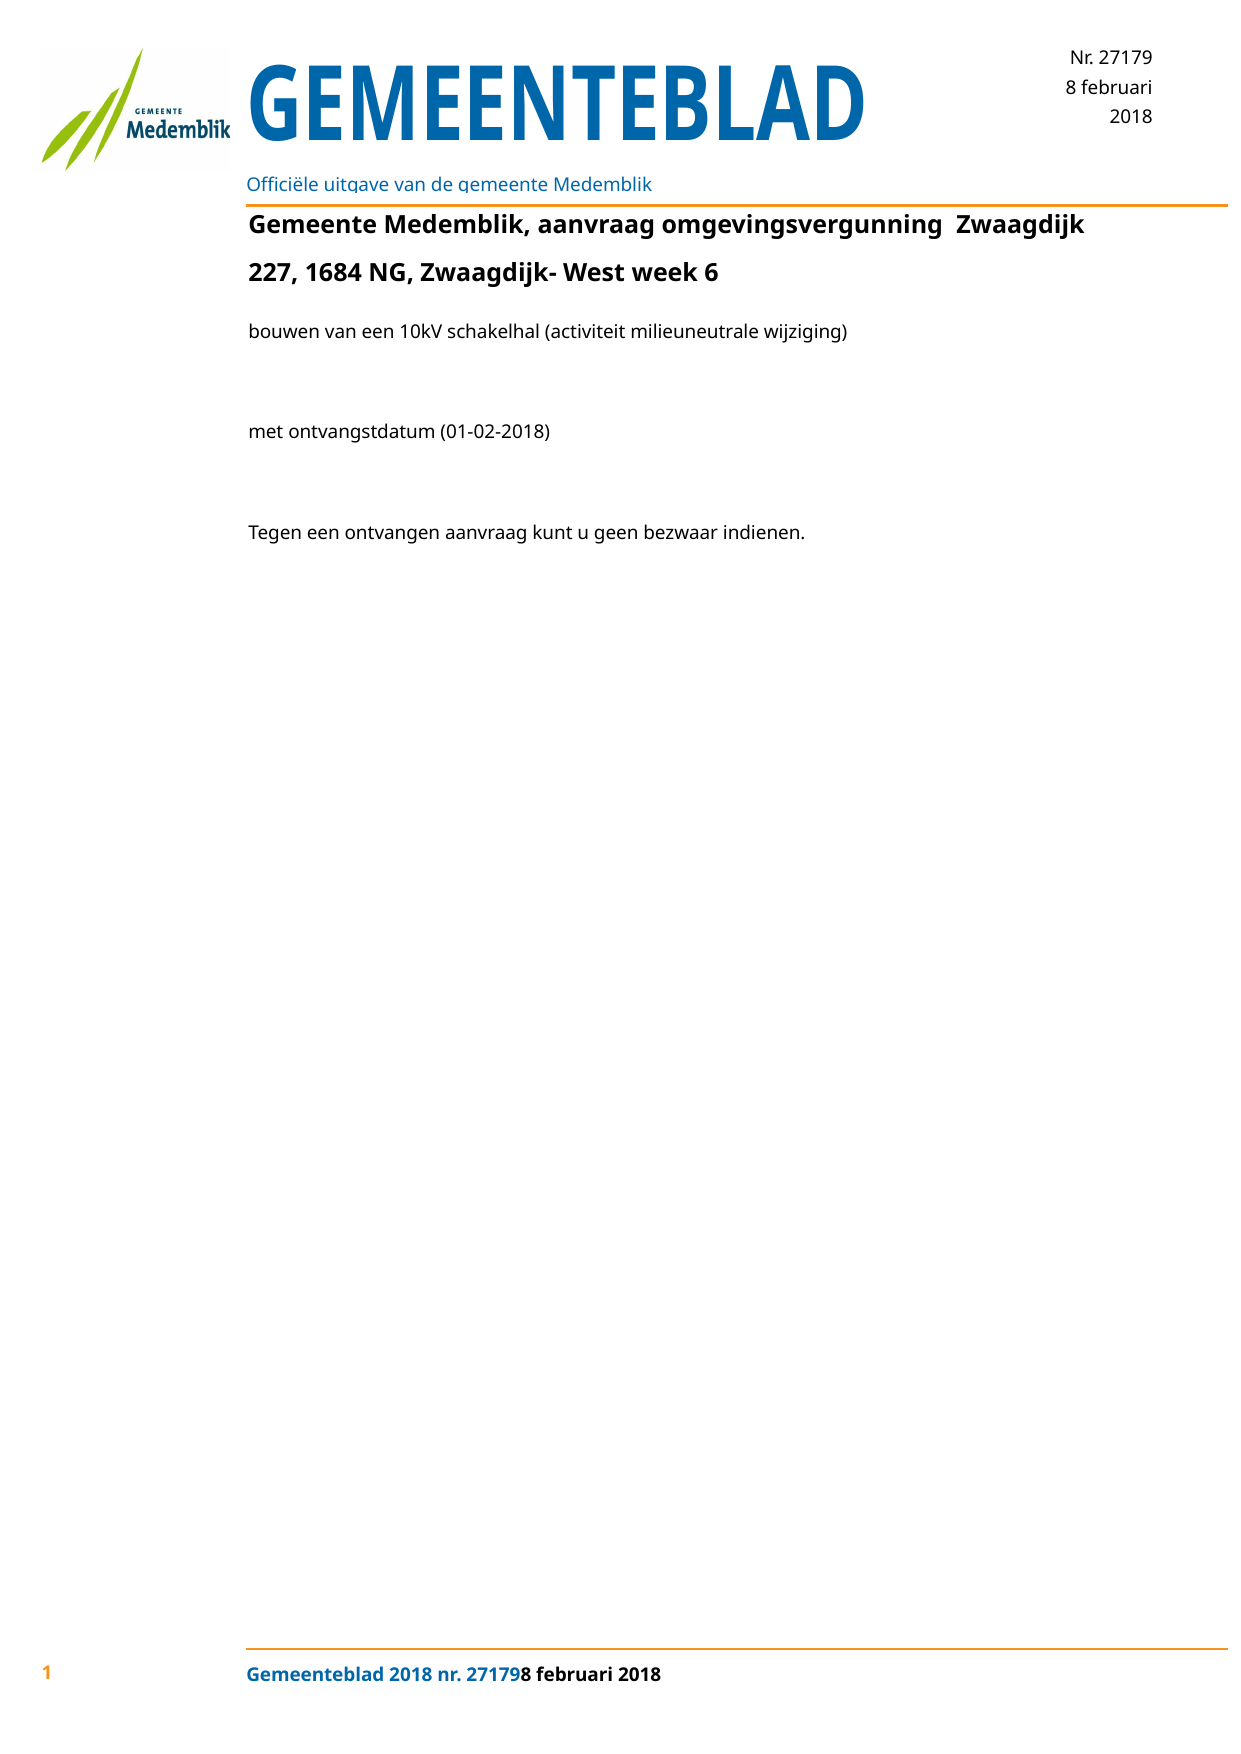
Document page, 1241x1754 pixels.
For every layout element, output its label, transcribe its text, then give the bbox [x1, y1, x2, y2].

picture [41, 47, 231, 172]
text met ontvangstdatum (01-02-2018) [248, 419, 1152, 444]
text Tegen een ontvangen aanvraag kunt u geen bezwaar indienen. [248, 519, 1152, 545]
text bouwen van een 10kV schakelhal (activiteit milieuneutrale wijziging) [248, 318, 1152, 344]
text Gemeente Medemblik, aanvraag omgevingsvergunning Zwaagdijk 227, 1684 NG, Zwaagdijk- West week 6 [248, 207, 1152, 288]
